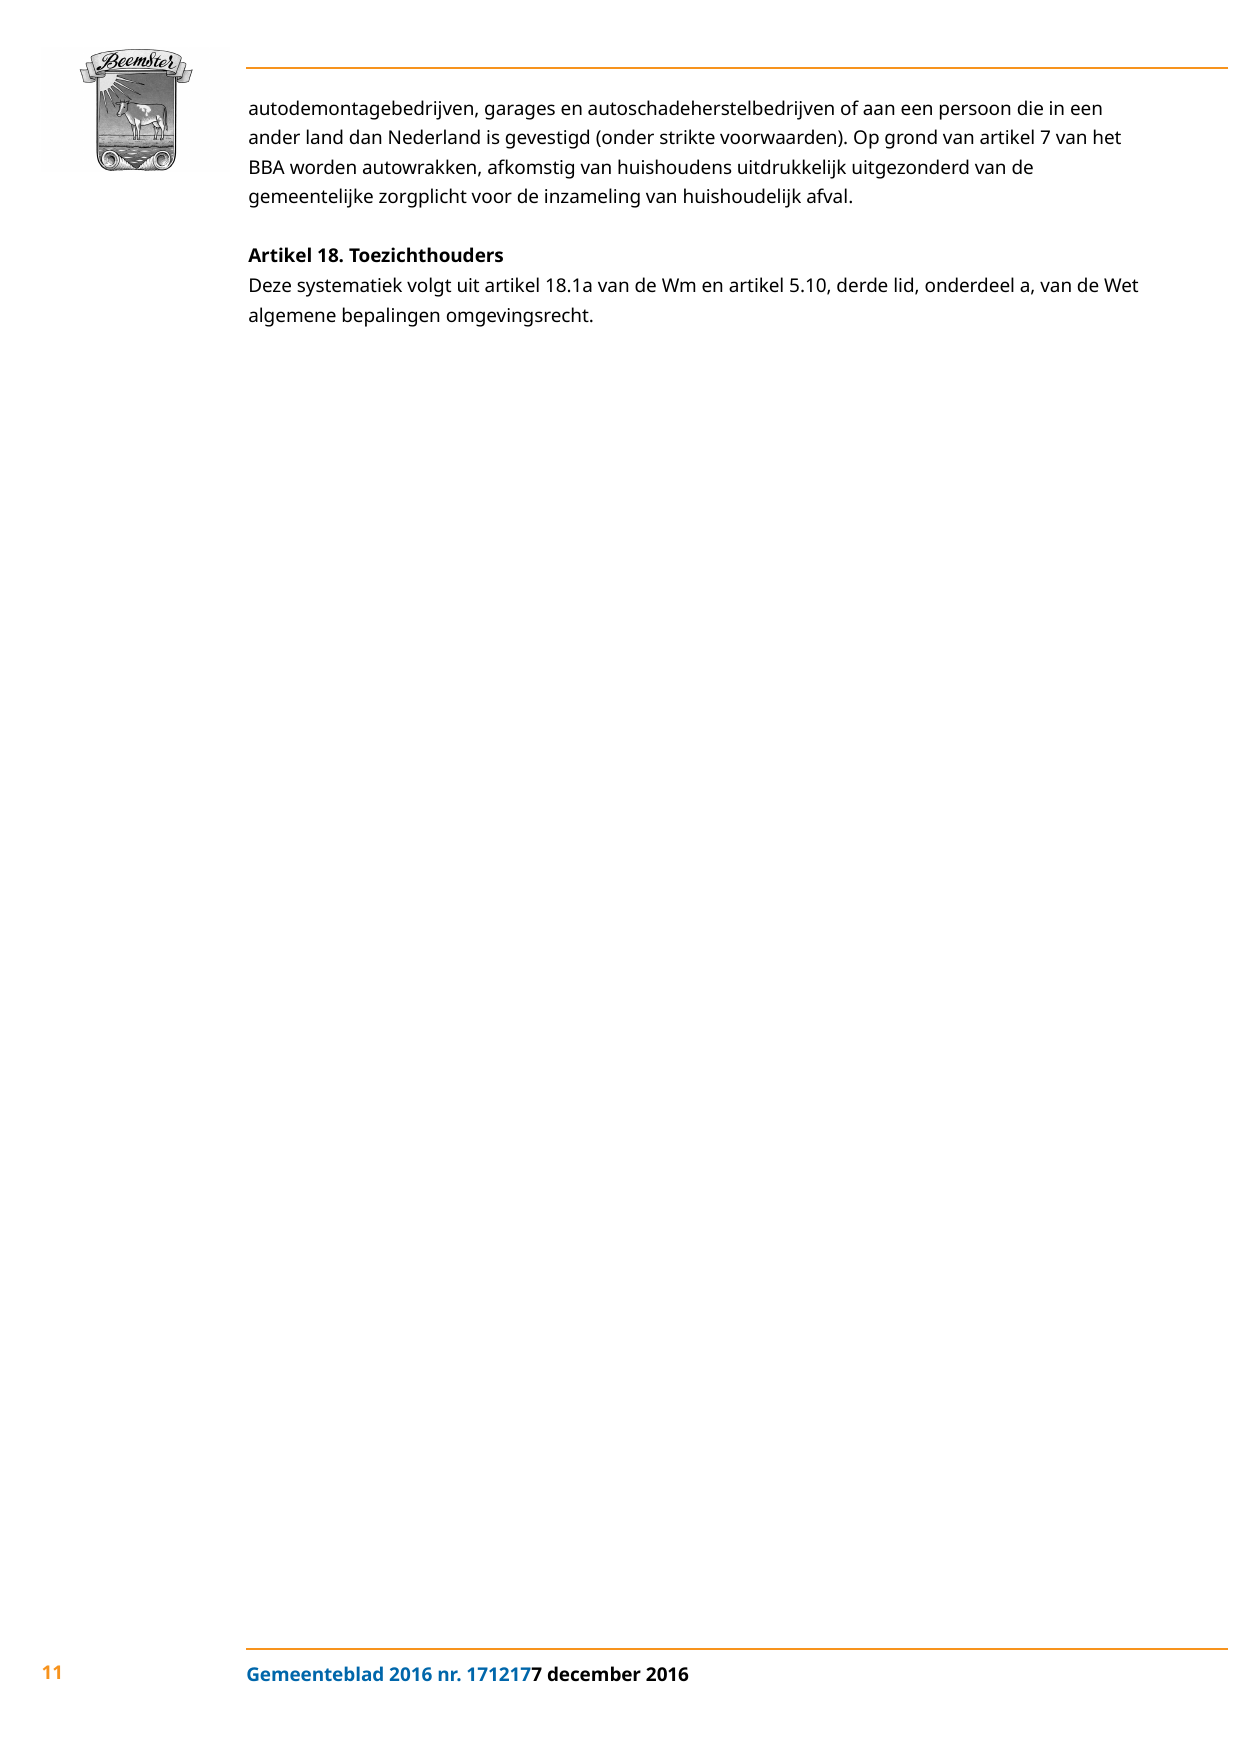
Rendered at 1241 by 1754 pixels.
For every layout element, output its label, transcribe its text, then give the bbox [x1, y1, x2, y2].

text autodemontagebedrijven, garages en autoschadeherstelbedrijven of aan een persoon die in een ander land dan Nederland is gevestigd (onder strikte voorwaarden). Op grond van artikel 7 van het BBA worden autowrakken, afkomstig van huishoudens uitdrukkelijk uitgezonderd van de gemeentelijke zorgplicht voor de inzameling van huishoudelijk afval. [248, 95, 1152, 209]
picture [41, 47, 231, 172]
text Artikel 18. Toezichthouders [248, 243, 1152, 268]
text Deze systematiek volgt uit artikel 18.1a van de Wm en artikel 5.10, derde lid, onderdeel a, van de Wet algemene bepalingen omgevingsrecht. [248, 272, 1152, 328]
